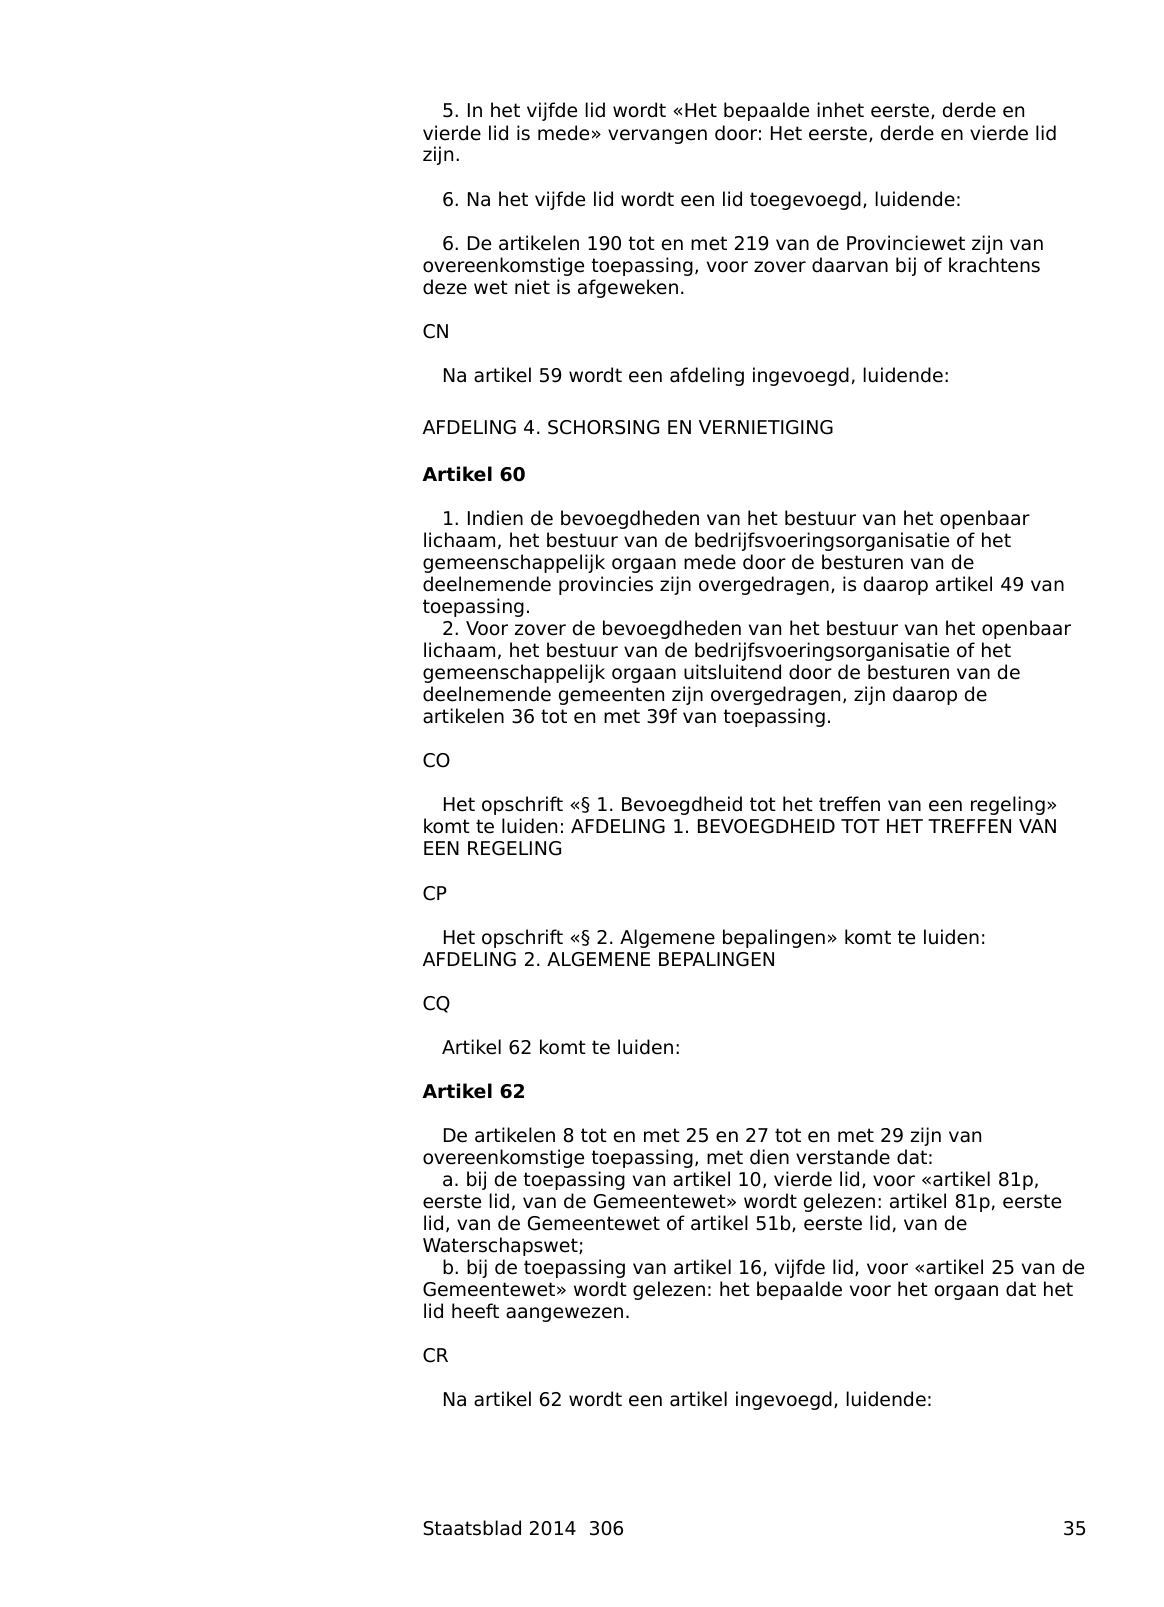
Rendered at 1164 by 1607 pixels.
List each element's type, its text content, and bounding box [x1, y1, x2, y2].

text 6. Na het vijfde lid wordt een lid toegevoegd, luidende: [422, 188, 1087, 211]
text Na artikel 59 wordt een afdeling ingevoegd, luidende: [422, 365, 1087, 387]
text 2. Voor zover de bevoegdheden van het bestuur van het openbaar lichaam, het bestuur van de bedrijfsvoeringsorganisatie of het gemeenschappelijk orgaan uitsluitend door de besturen van de deelnemende gemeenten zijn overgedragen, zijn daarop de artikelen 36 tot en met 39f van toepassing. [422, 618, 1087, 728]
text 5. In het vijfde lid wordt «Het bepaalde inhet eerste, derde en vierde lid is mede» vervangen door: Het eerste, derde en vierde lid zijn. [422, 100, 1087, 166]
text Artikel 62 komt te luiden: [422, 1037, 1087, 1059]
subtitle AFDELING 4. SCHORSING EN VERNIETIGING [422, 417, 1087, 439]
text CR [422, 1345, 1087, 1367]
text b. bij de toepassing van artikel 16, vijfde lid, voor «artikel 25 van de Gemeentewet» wordt gelezen: het bepaalde voor het orgaan dat het lid heeft aangewezen. [422, 1257, 1087, 1323]
text CQ [422, 993, 1087, 1015]
text 1. Indien de bevoegdheden van het bestuur van het openbaar lichaam, het bestuur van de bedrijfsvoeringsorganisatie of het gemeenschappelijk orgaan mede door de besturen van de deelnemende provincies zijn overgedragen, is daarop artikel 49 van toepassing. [422, 508, 1087, 618]
subtitle Artikel 60 [422, 464, 1087, 486]
text CO [422, 750, 1087, 772]
text 6. De artikelen 190 tot en met 219 van de Provinciewet zijn van overeenkomstige toepassing, voor zover daarvan bij of krachtens deze wet niet is afgeweken. [422, 233, 1087, 299]
text De artikelen 8 tot en met 25 en 27 tot en met 29 zijn van overeenkomstige toepassing, met dien verstande dat: [422, 1125, 1087, 1169]
text Na artikel 62 wordt een artikel ingevoegd, luidende: [422, 1389, 1087, 1411]
text Het opschrift «§ 2. Algemene bepalingen» komt te luiden: AFDELING 2. ALGEMENE BEPALINGEN [422, 927, 1087, 971]
text CN [422, 321, 1087, 343]
text Het opschrift «§ 1. Bevoegdheid tot het treffen van een regeling» komt te luiden: AFDELING 1. BEVOEGDHEID TOT HET TREFFEN VAN EEN REGELING [422, 794, 1087, 860]
subtitle Artikel 62 [422, 1081, 1087, 1103]
text CP [422, 882, 1087, 904]
text a. bij de toepassing van artikel 10, vierde lid, voor «artikel 81p, eerste lid, van de Gemeentewet» wordt gelezen: artikel 81p, eerste lid, van de Gemeentewet of artikel 51b, eerste lid, van de Waterschapswet; [422, 1169, 1087, 1257]
